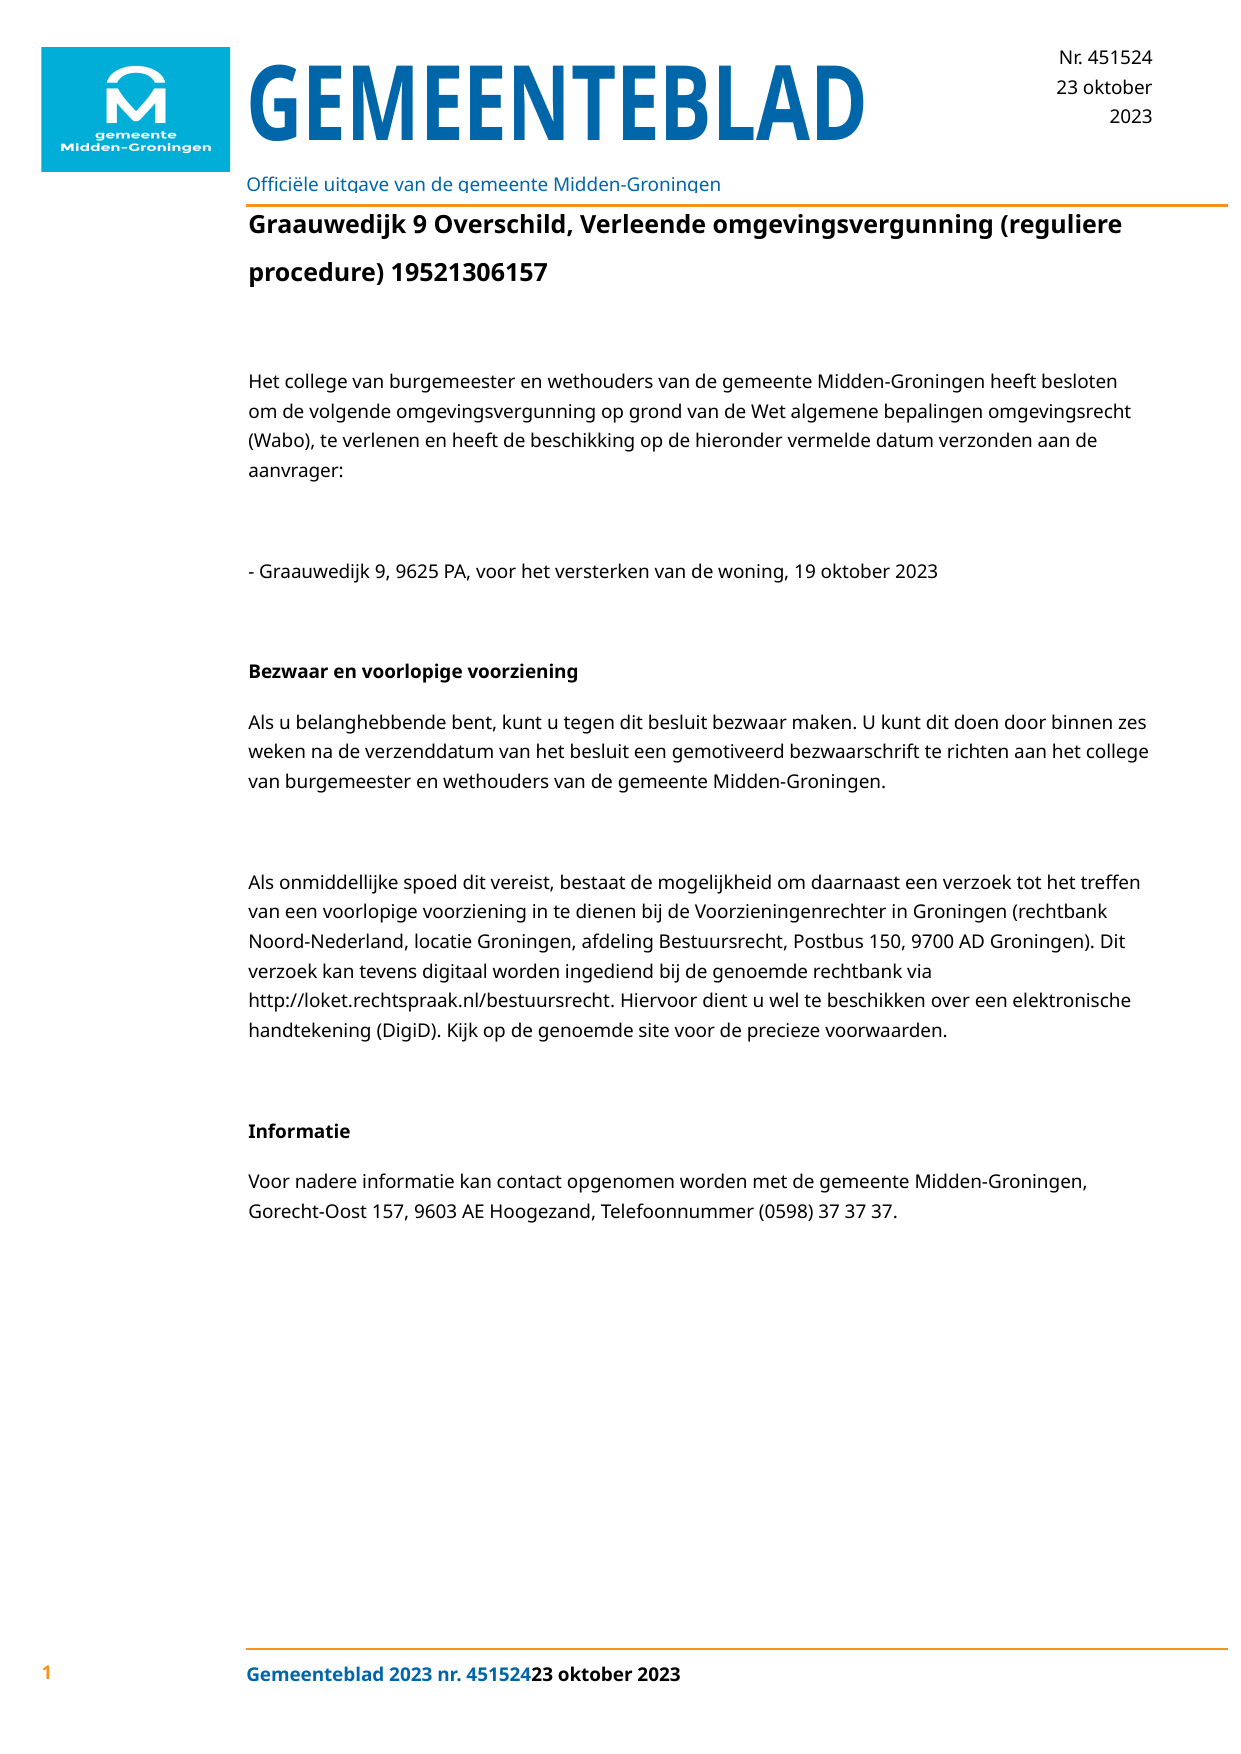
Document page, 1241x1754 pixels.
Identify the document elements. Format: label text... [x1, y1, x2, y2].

picture [107, 89, 165, 122]
text Het college van burgemeester en wethouders van de gemeente Midden-Groningen heeft besloten om de volgende omgevingsvergunning op grond van de Wet algemene bepalingen omgevingsrecht (Wabo), te verlenen en heeft de beschikking op de hieronder vermelde datum verzonden aan de aanvrager: [248, 368, 1152, 483]
text Bezwaar en voorlopige voorziening [248, 659, 1152, 684]
picture [108, 66, 164, 82]
text Als u belanghebbende bent, kunt u tegen dit besluit bezwaar maken. U kunt dit doen door binnen zes weken na de verzenddatum van het besluit een gemotiveerd bezwaarschrift te richten aan het college van burgemeester en wethouders van de gemeente Midden-Groningen. [248, 709, 1152, 794]
text Voor nadere informatie kan contact opgenomen worden met de gemeente Midden-Groningen, Gorecht-Oost 157, 9603 AE Hoogezand, Telefoonnummer (0598) 37 37 37. [248, 1168, 1152, 1224]
text Graauwedijk 9 Overschild, Verleende omgevingsvergunning (reguliere procedure) 19521306157 [248, 207, 1152, 288]
text Als onmiddellijke spoed dit vereist, bestaat de mogelijkheid om daarnaast een verzoek tot het treffen van een voorlopige voorziening in te dienen bij de Voorzieningenrechter in Groningen (rechtbank Noord-Nederland, locatie Groningen, afdeling Bestuursrecht, Postbus 150, 9700 AD Groningen). Dit verzoek kan tevens digitaal worden ingediend bij de genoemde rechtbank via http://loket.rechtspraak.nl/bestuursrecht. Hiervoor dient u wel te beschikken over een elektronische handtekening (DigiD). Kijk op de genoemde site voor de precieze voorwaarden. [248, 869, 1152, 1043]
text - Graauwedijk 9, 9625 PA, voor het versterken van de woning, 19 oktober 2023 [248, 558, 1152, 584]
text Informatie [248, 1118, 1152, 1144]
picture [184, 146, 190, 153]
